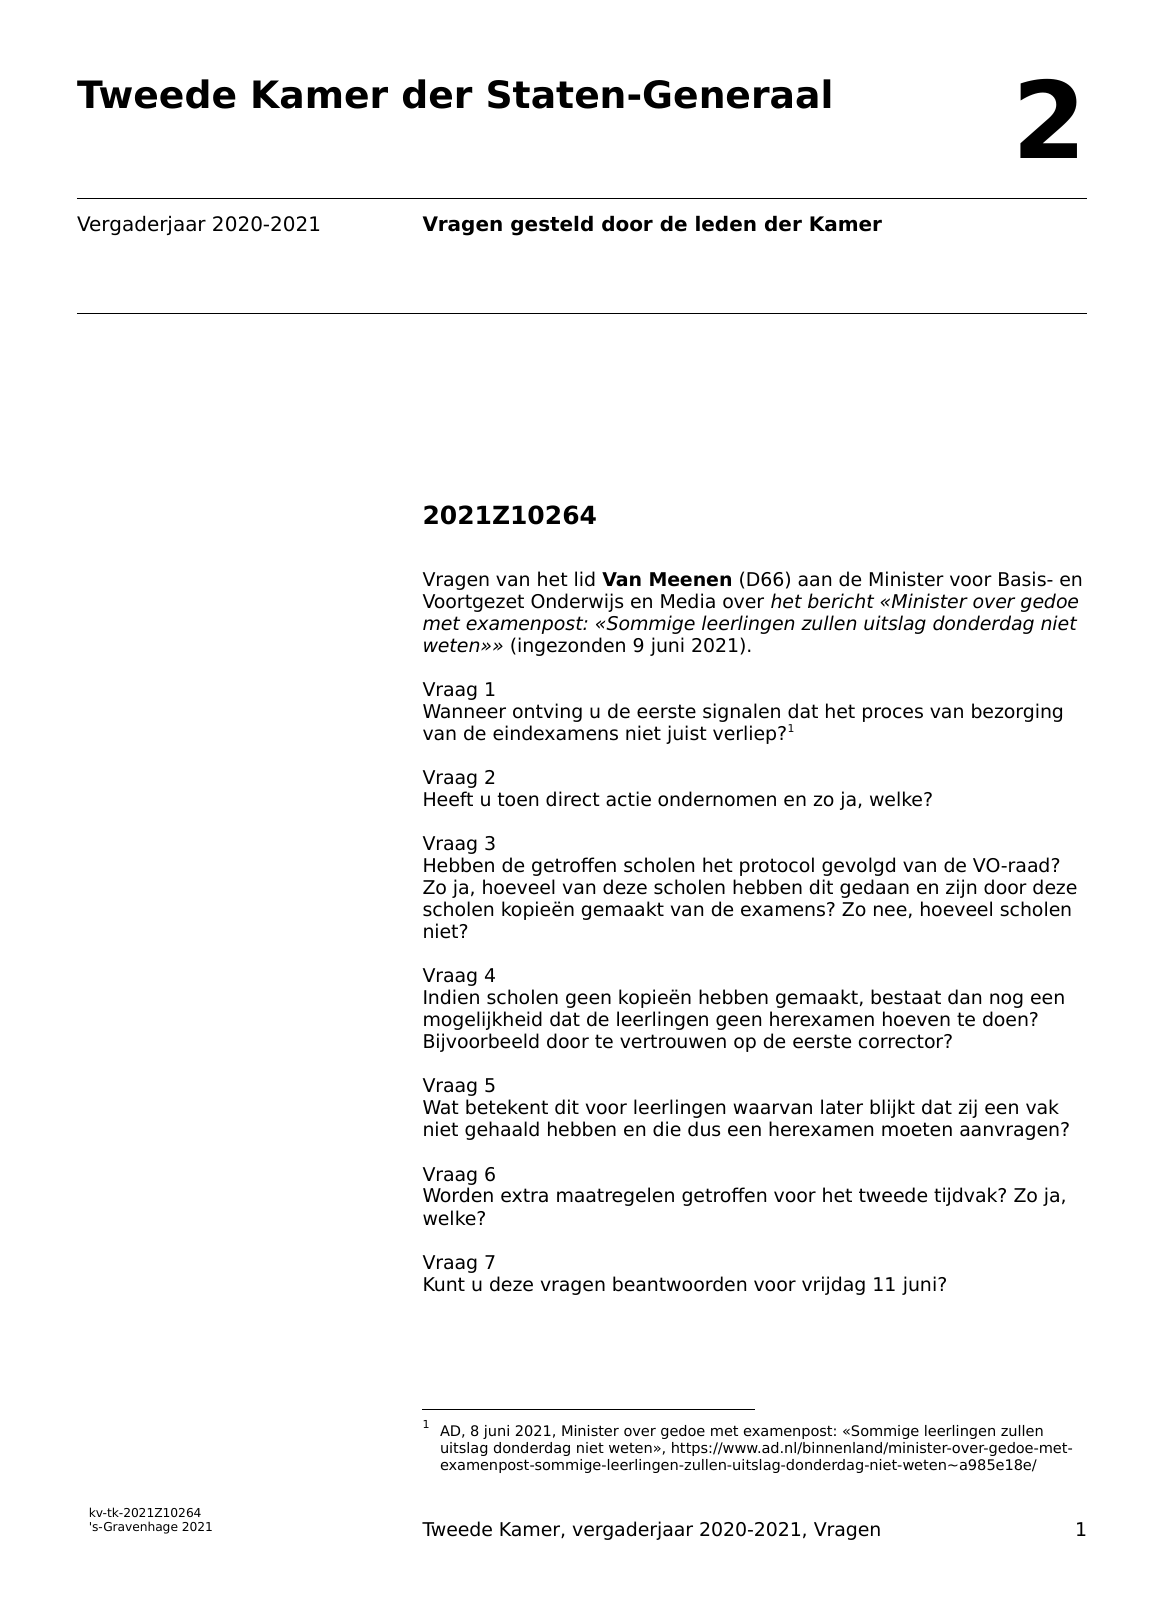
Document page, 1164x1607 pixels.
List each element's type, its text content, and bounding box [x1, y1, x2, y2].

text Vragen van het lid Van Meenen (D66) aan de Minister voor Basis- en Voortgezet Onderwijs en Media over het bericht «Minister over gedoe met examenpost: «Sommige leerlingen zullen uitslag donderdag niet weten»» (ingezonden 9 juni 2021). [422, 569, 1087, 657]
text Heeft u toen direct actie ondernomen en zo ja, welke? [422, 789, 1087, 811]
text 2021Z10264 [422, 501, 1087, 531]
text kv-tk-2021Z10264 [88, 1506, 323, 1520]
text AD, 8 juni 2021, Minister over gedoe met examenpost: «Sommige leerlingen zullen uitslag donderdag niet weten», https://www.ad.nl/binnenland/minister-over-gedoe-met-examenpost-sommige-leerlingen-zullen-uitslag-donderdag-niet-weten~a985e18e/ [422, 1418, 1087, 1474]
table_header 2 [886, 59, 1087, 198]
text Vraag 7 [422, 1252, 1087, 1273]
text Wat betekent dit voor leerlingen waarvan later blijkt dat zij een vak niet gehaald hebben en die dus een herexamen moeten aanvragen? [422, 1097, 1087, 1141]
text Kunt u deze vragen beantwoorden voor vrijdag 11 juni? [422, 1273, 1087, 1296]
text Vraag 1 [422, 679, 1087, 701]
text Vraag 3 [422, 833, 1087, 855]
text Indien scholen geen kopieën hebben gemaakt, bestaat dan nog een mogelijkheid dat de leerlingen geen herexamen hoeven te doen? Bijvoorbeeld door te vertrouwen op de eerste corrector? [422, 987, 1087, 1053]
text Vraag 4 [422, 965, 1087, 987]
text Hebben de getroffen scholen het protocol gevolgd van de VO-raad? Zo ja, hoeveel van deze scholen hebben dit gedaan en zijn door deze scholen kopieën gemaakt van de examens? Zo nee, hoeveel scholen niet? [422, 855, 1087, 943]
text Vraag 2 [422, 767, 1087, 789]
text Vraag 5 [422, 1075, 1087, 1097]
text 's-Gravenhage 2021 [88, 1520, 323, 1534]
table_cell Vergaderjaar 2020-2021 [77, 199, 422, 313]
table_cell Vragen gesteld door de leden der Kamer [422, 199, 1087, 313]
text Vraag 6 [422, 1163, 1087, 1185]
table_header Tweede Kamer der Staten-Generaal [77, 59, 886, 198]
text Wanneer ontving u de eerste signalen dat het proces van bezorging van de eindexamens niet juist verliep? [422, 701, 1087, 745]
text Worden extra maatregelen getroffen voor het tweede tijdvak? Zo ja, welke? [422, 1185, 1087, 1229]
